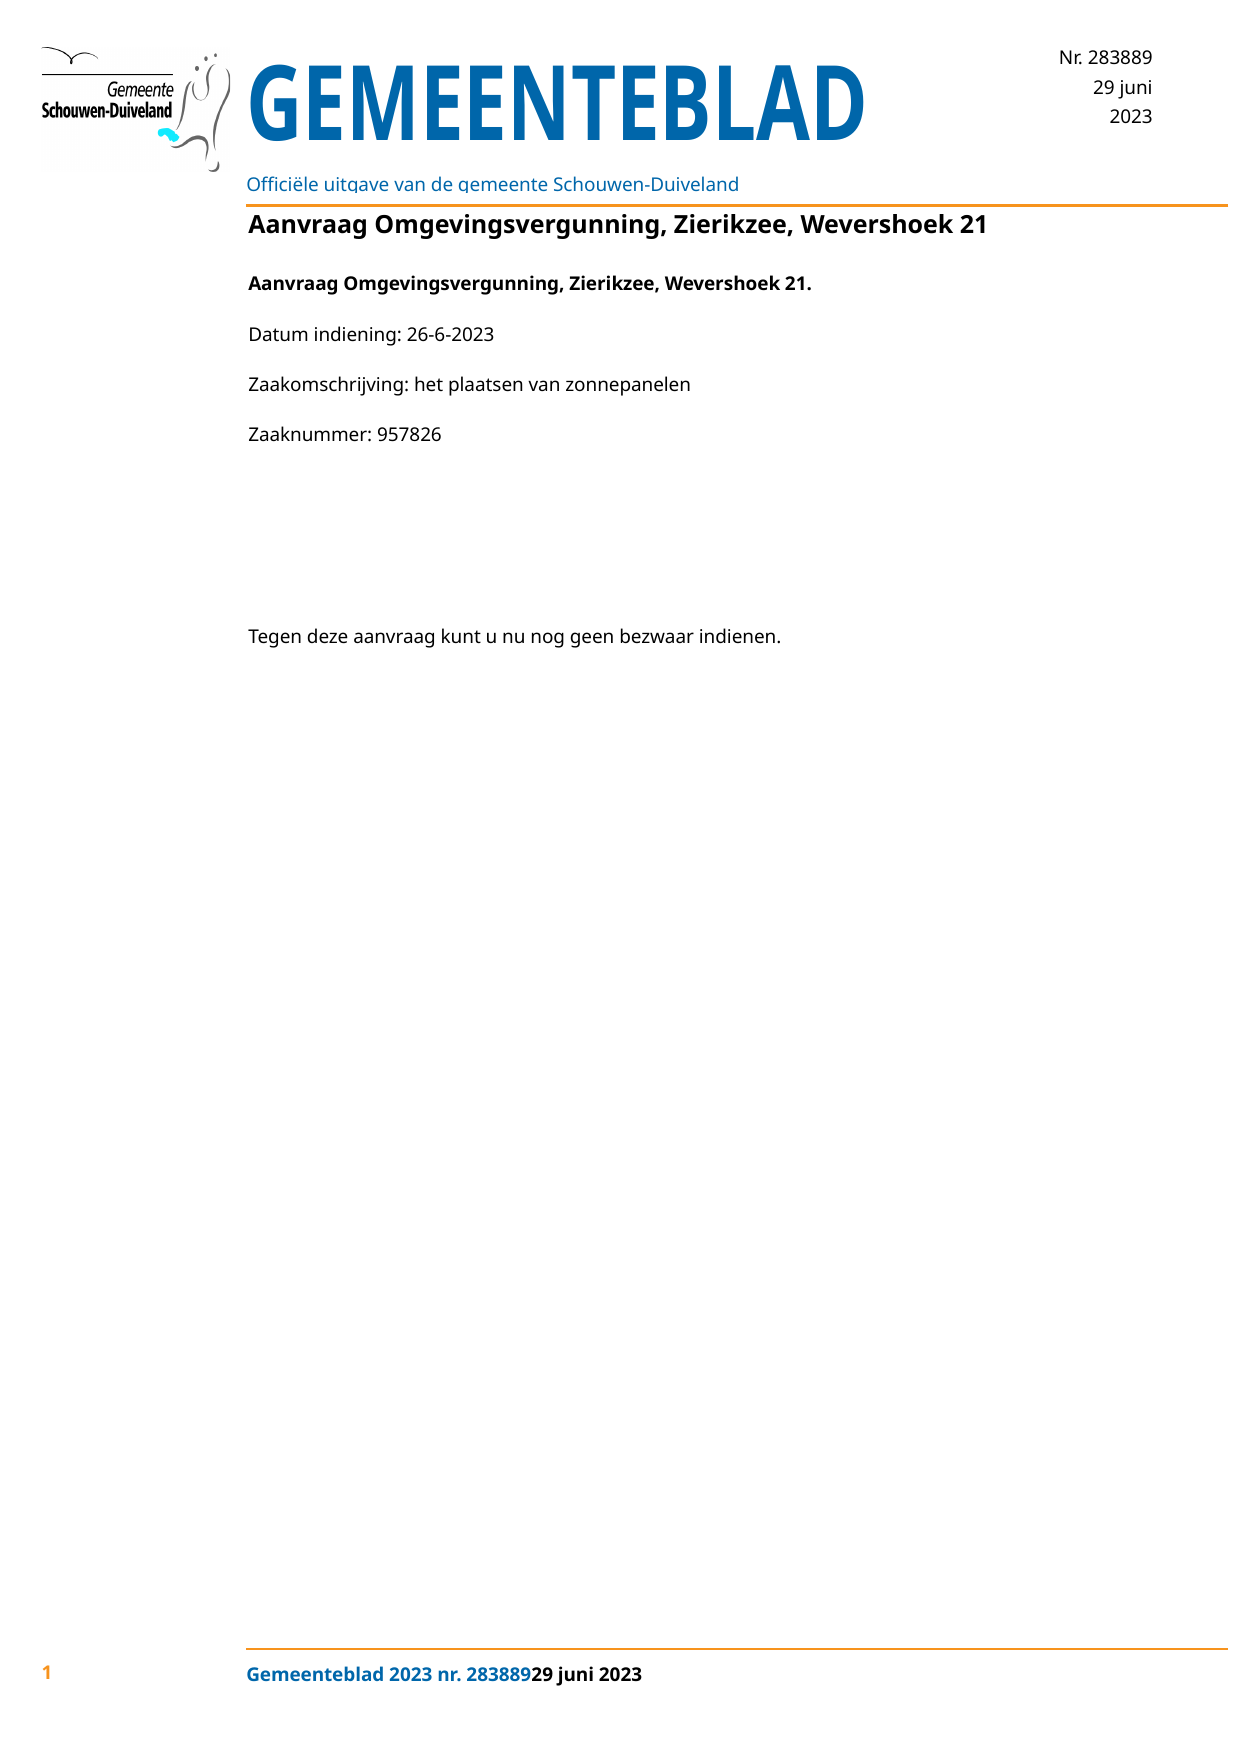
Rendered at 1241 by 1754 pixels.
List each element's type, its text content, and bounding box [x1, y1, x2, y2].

text Aanvraag Omgevingsvergunning, Zierikzee, Wevershoek 21. [248, 270, 1152, 296]
text Tegen deze aanvraag kunt u nu nog geen bezwaar indienen. [248, 623, 1152, 649]
picture [41, 47, 231, 172]
text Datum indiening: 26-6-2023 [248, 321, 1152, 346]
text Zaaknummer: 957826 [248, 422, 1152, 447]
text Zaakomschrijving: het plaatsen van zonnepanelen [248, 371, 1152, 397]
text Aanvraag Omgevingsvergunning, Zierikzee, Wevershoek 21 [248, 207, 1152, 241]
